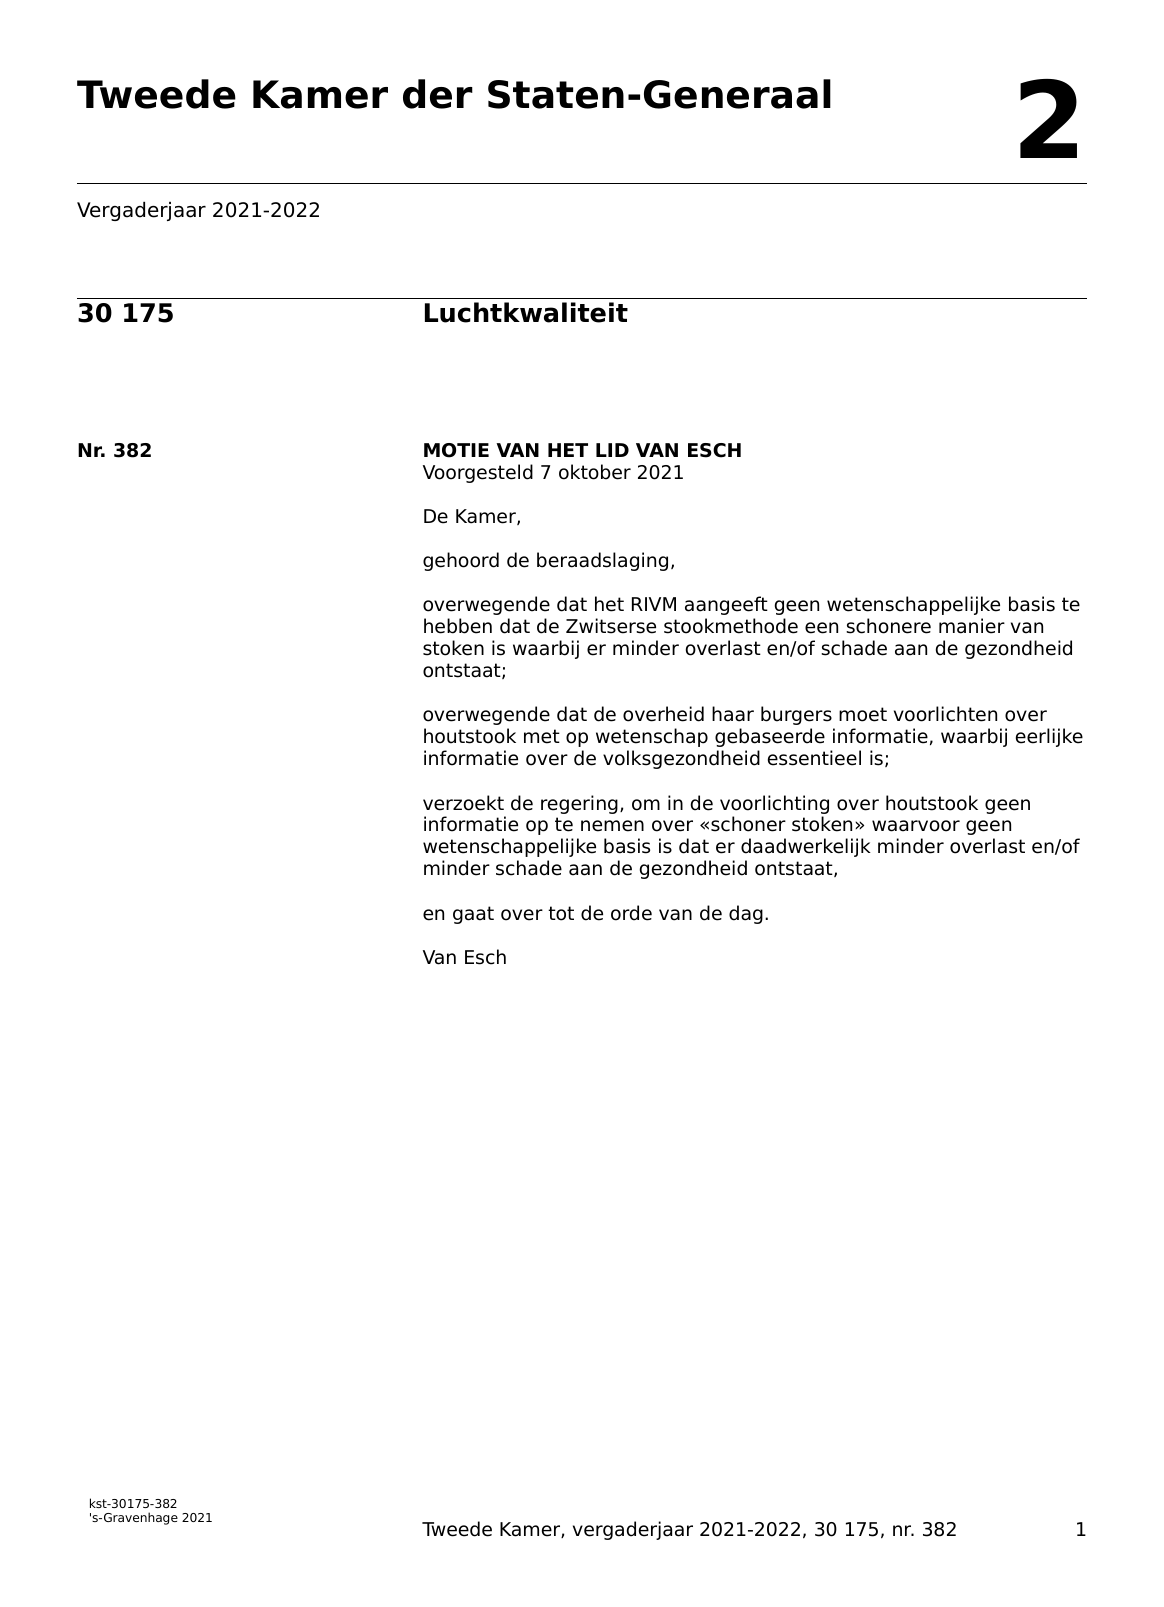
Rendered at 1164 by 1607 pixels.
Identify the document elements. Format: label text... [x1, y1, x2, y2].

text overwegende dat de overheid haar burgers moet voorlichten over houtstook met op wetenschap gebaseerde informatie, waarbij eerlijke informatie over de volksgezondheid essentieel is; [422, 704, 1087, 770]
text kst-30175-382 [88, 1497, 323, 1511]
text Voorgesteld 7 oktober 2021 [422, 462, 1087, 484]
text De Kamer, [422, 506, 1087, 528]
text verzoekt de regering, om in de voorlichting over houtstook geen informatie op te nemen over «schoner stoken» waarvoor geen wetenschappelijke basis is dat er daadwerkelijk minder overlast en/of minder schade aan de gezondheid ontstaat, [422, 792, 1087, 880]
table_cell Vergaderjaar 2021-2022 [77, 184, 1087, 298]
table_header 2 [886, 59, 1087, 183]
table_header Tweede Kamer der Staten-Generaal [77, 59, 886, 183]
subtitle 30 175 Luchtkwaliteit [77, 299, 1087, 329]
text overwegende dat het RIVM aangeeft geen wetenschappelijke basis te hebben dat de Zwitserse stookmethode een schonere manier van stoken is waarbij er minder overlast en/of schade aan de gezondheid ontstaat; [422, 594, 1087, 682]
text Van Esch [422, 947, 1087, 969]
text en gaat over tot de orde van de dag. [422, 902, 1087, 924]
subtitle Nr. 382 MOTIE VAN HET LID VAN ESCH [77, 440, 1087, 462]
text 's-Gravenhage 2021 [88, 1511, 323, 1525]
text gehoord de beraadslaging, [422, 550, 1087, 572]
